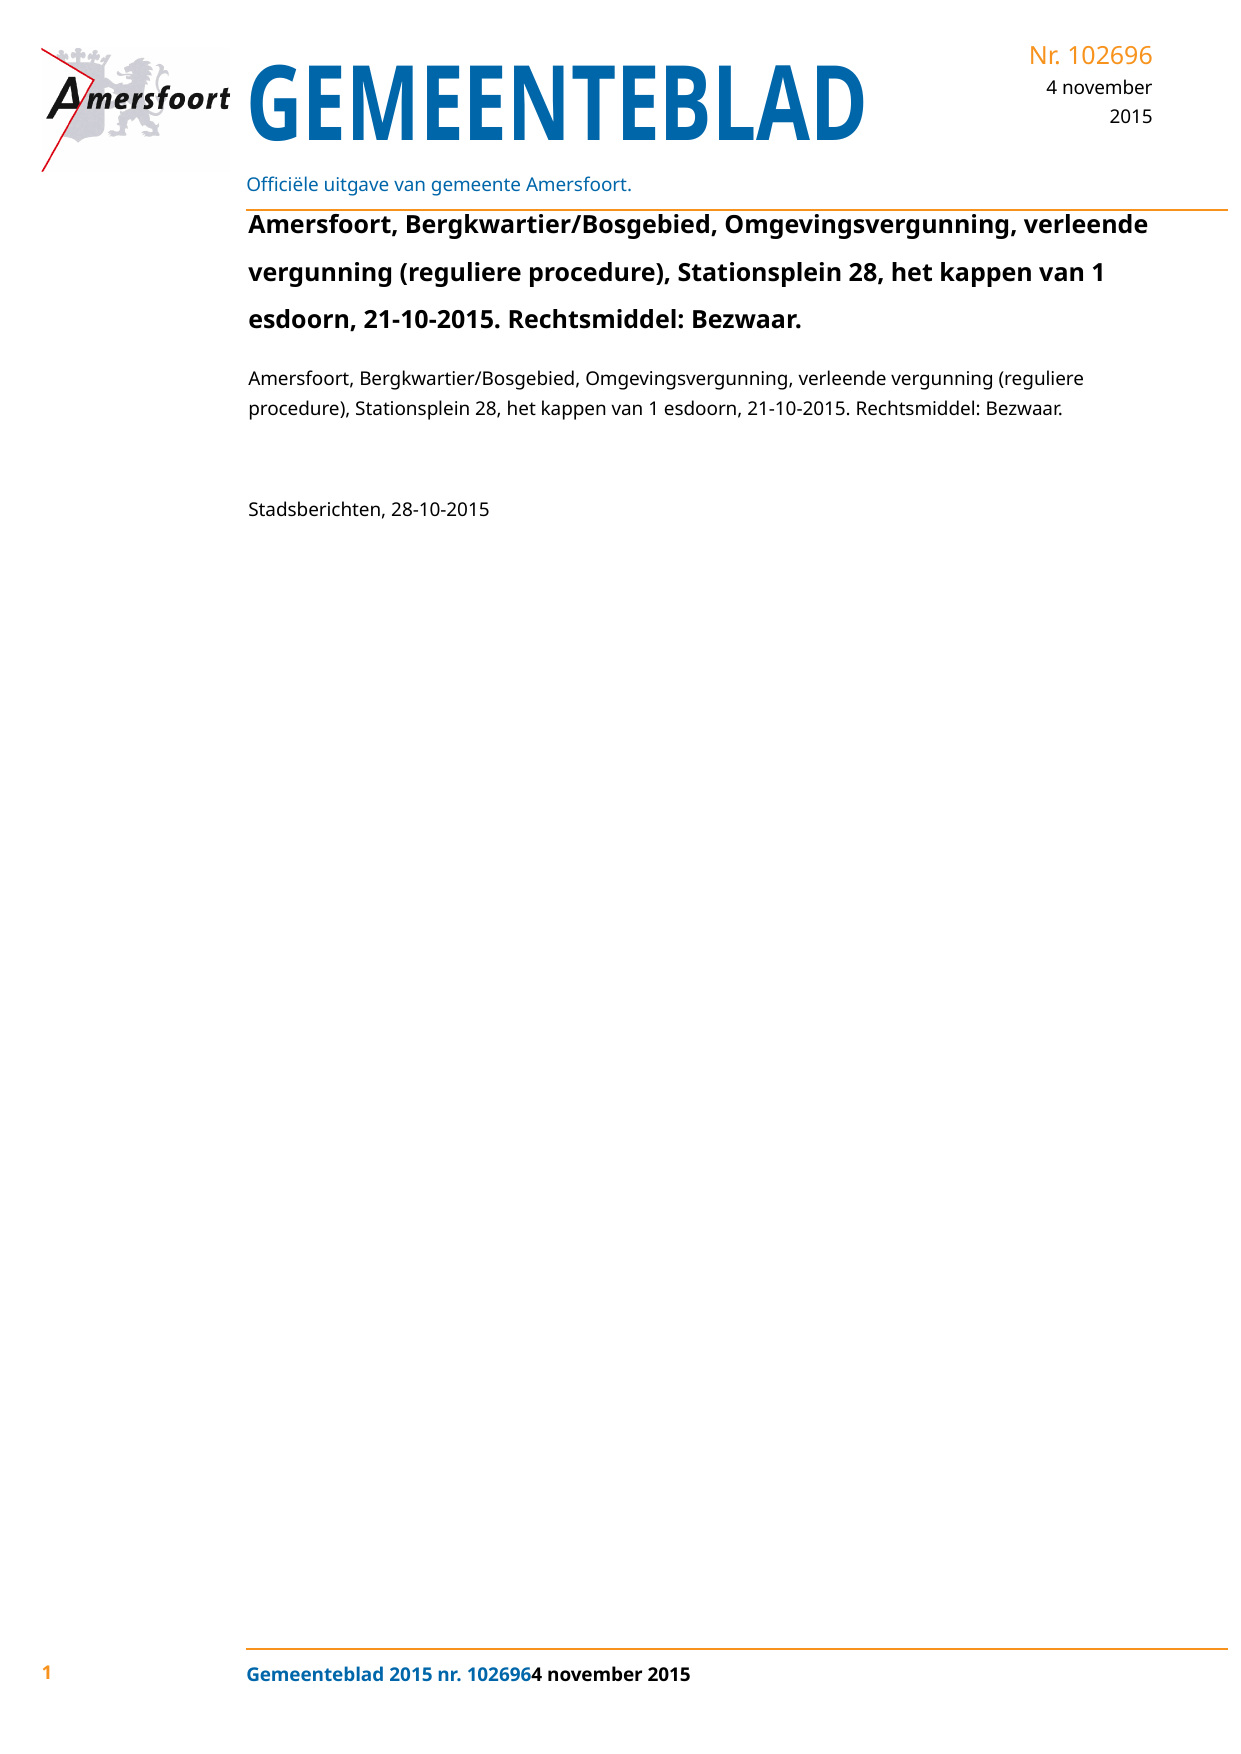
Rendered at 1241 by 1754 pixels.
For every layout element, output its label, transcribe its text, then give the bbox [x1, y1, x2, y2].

text Stadsberichten, 28-10-2015 [248, 496, 1152, 522]
text Amersfoort, Bergkwartier/Bosgebied, Omgevingsvergunning, verleende vergunning (reguliere procedure), Stationsplein 28, het kappen van 1 esdoorn, 21-10-2015. Rechtsmiddel: Bezwaar. [248, 366, 1152, 421]
picture [41, 47, 231, 172]
text Amersfoort, Bergkwartier/Bosgebied, Omgevingsvergunning, verleende vergunning (reguliere procedure), Stationsplein 28, het kappen van 1 esdoorn, 21-10-2015. Rechtsmiddel: Bezwaar. [248, 211, 1152, 336]
